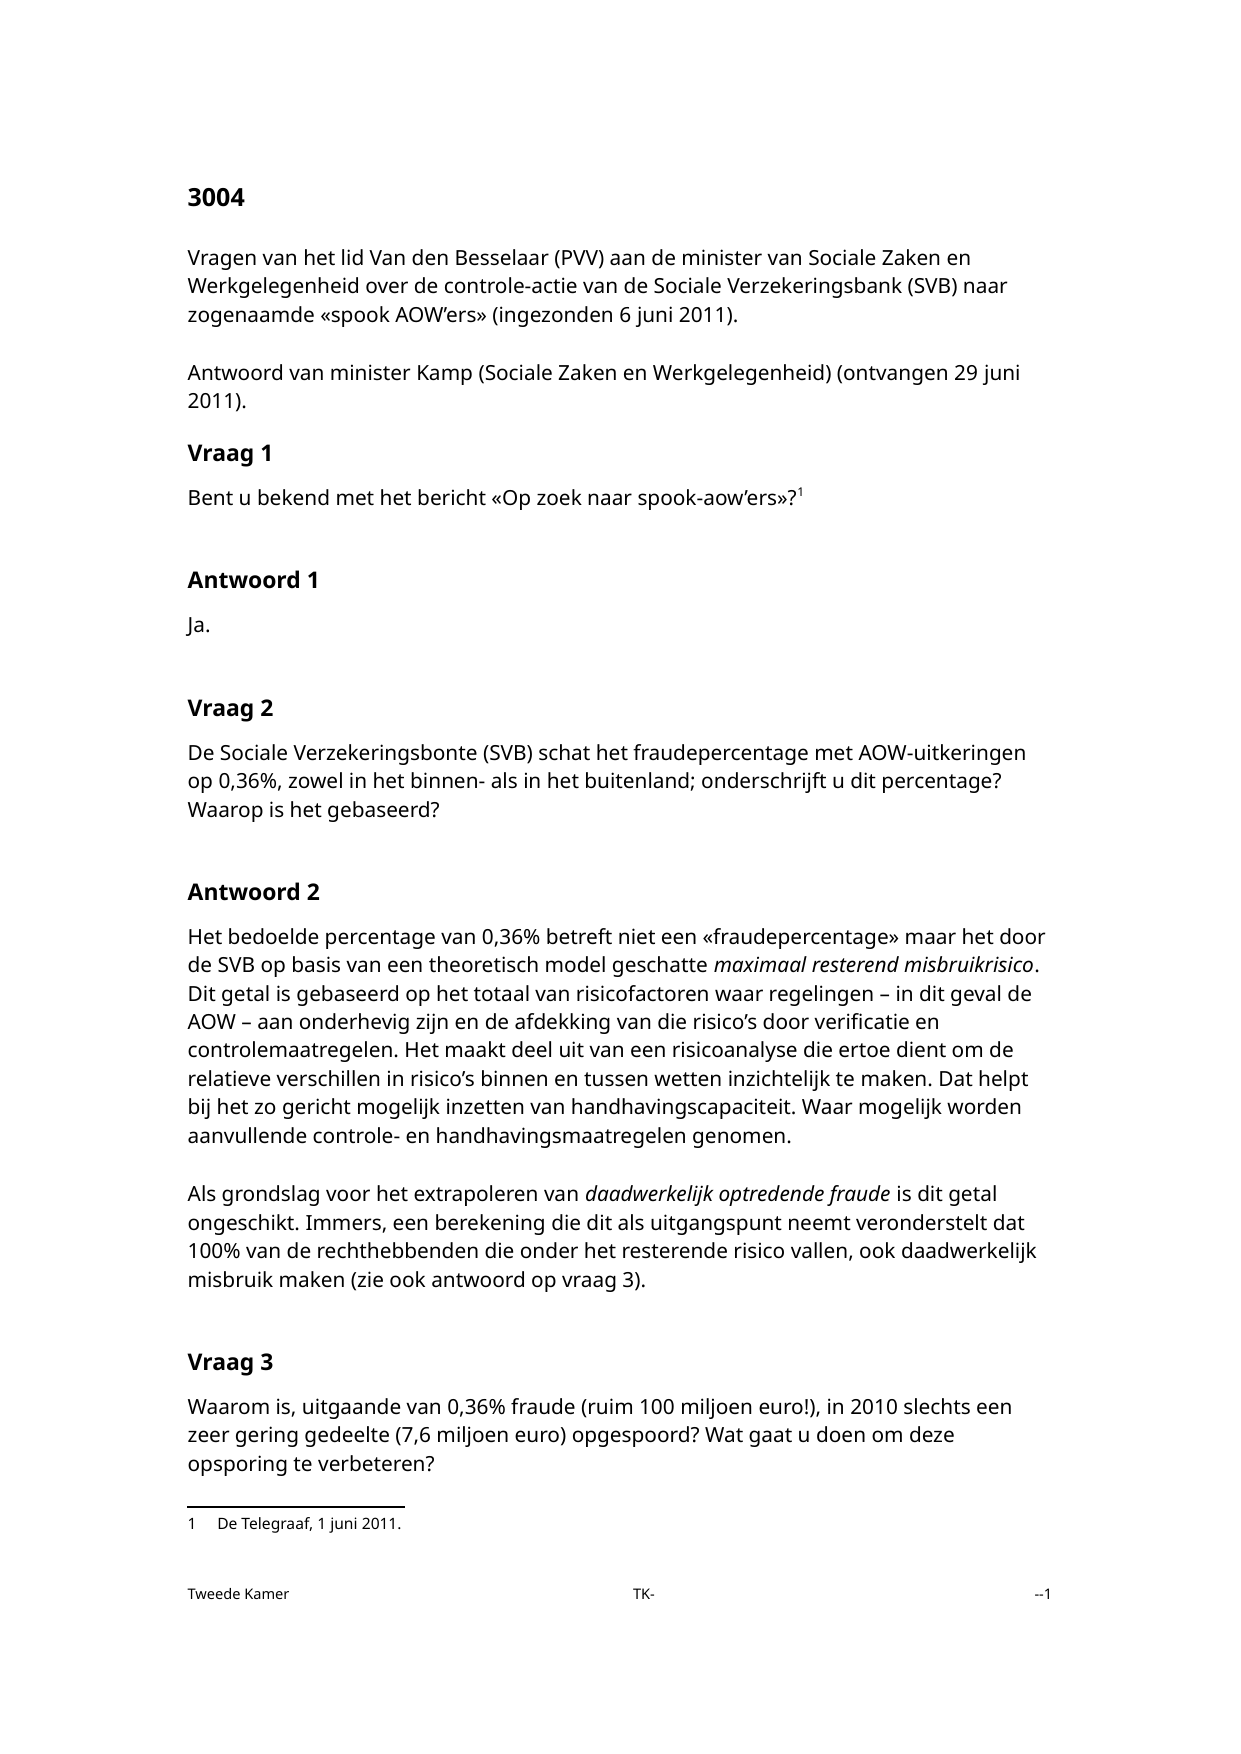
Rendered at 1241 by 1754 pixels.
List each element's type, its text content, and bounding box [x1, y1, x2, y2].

text Het bedoelde percentage van 0,36% betreft niet een «fraudepercentage» maar het door de SVB op basis van een theoretisch model geschatte maximaal resterend misbruikrisico. Dit getal is gebaseerd op het totaal van risicofactoren waar regelingen – in dit geval de AOW – aan onderhevig zijn en de afdekking van die risico’s door verificatie en controlemaatregelen. Het maakt deel uit van een risicoanalyse die ertoe dient om de relatieve verschillen in risico’s binnen en tussen wetten inzichtelijk te maken. Dat helpt bij het zo gericht mogelijk inzetten van handhavingscapaciteit. Waar mogelijk worden aanvullende controle- en handhavingsmaatregelen genomen. [187, 922, 1053, 1149]
text De Sociale Verzekeringsbonte (SVB) schat het fraudepercentage met AOW-uitkeringen op 0,36%, zowel in het binnen- als in het buitenland; onderschrijft u dit percentage? Waarop is het gebaseerd? [187, 738, 1053, 823]
subtitle Antwoord 1 [187, 564, 1053, 596]
text Als grondslag voor het extrapoleren van daadwerkelijk optredende fraude is dit getal ongeschikt. Immers, een berekening die dit als uitgangspunt neemt veronderstelt dat 100% van de rechthebbenden die onder het resterende risico vallen, ook daadwerkelijk misbruik maken (zie ook antwoord op vraag 3). [187, 1179, 1053, 1293]
text Waarom is, uitgaande van 0,36% fraude (ruim 100 miljoen euro!), in 2010 slechts een zeer gering gedeelte (7,6 miljoen euro) opgespoord? Wat gaat u doen om deze opsporing te verbeteren? [187, 1392, 1053, 1477]
text Vragen van het lid Van den Besselaar (PVV) aan de minister van Sociale Zaken en Werkgelegenheid over de controle-actie van de Sociale Verzekeringsbank (SVB) naar zogenaamde «spook AOW’ers» (ingezonden 6 juni 2011). [187, 243, 1053, 328]
subtitle Vraag 3 [187, 1346, 1053, 1377]
subtitle Vraag 2 [187, 692, 1053, 723]
text Bent u bekend met het bericht «Op zoek naar spook-aow’ers»? [187, 483, 1053, 512]
subtitle Antwoord 2 [187, 876, 1053, 907]
text Ja. [187, 611, 1053, 639]
text 3004 [187, 179, 1053, 213]
text De Telegraaf, 1 juni 2011. [187, 1506, 1053, 1534]
text Antwoord van minister Kamp (Sociale Zaken en Werkgelegenheid) (ontvangen 29 juni 2011). [187, 358, 1053, 415]
subtitle Vraag 1 [187, 437, 1053, 468]
